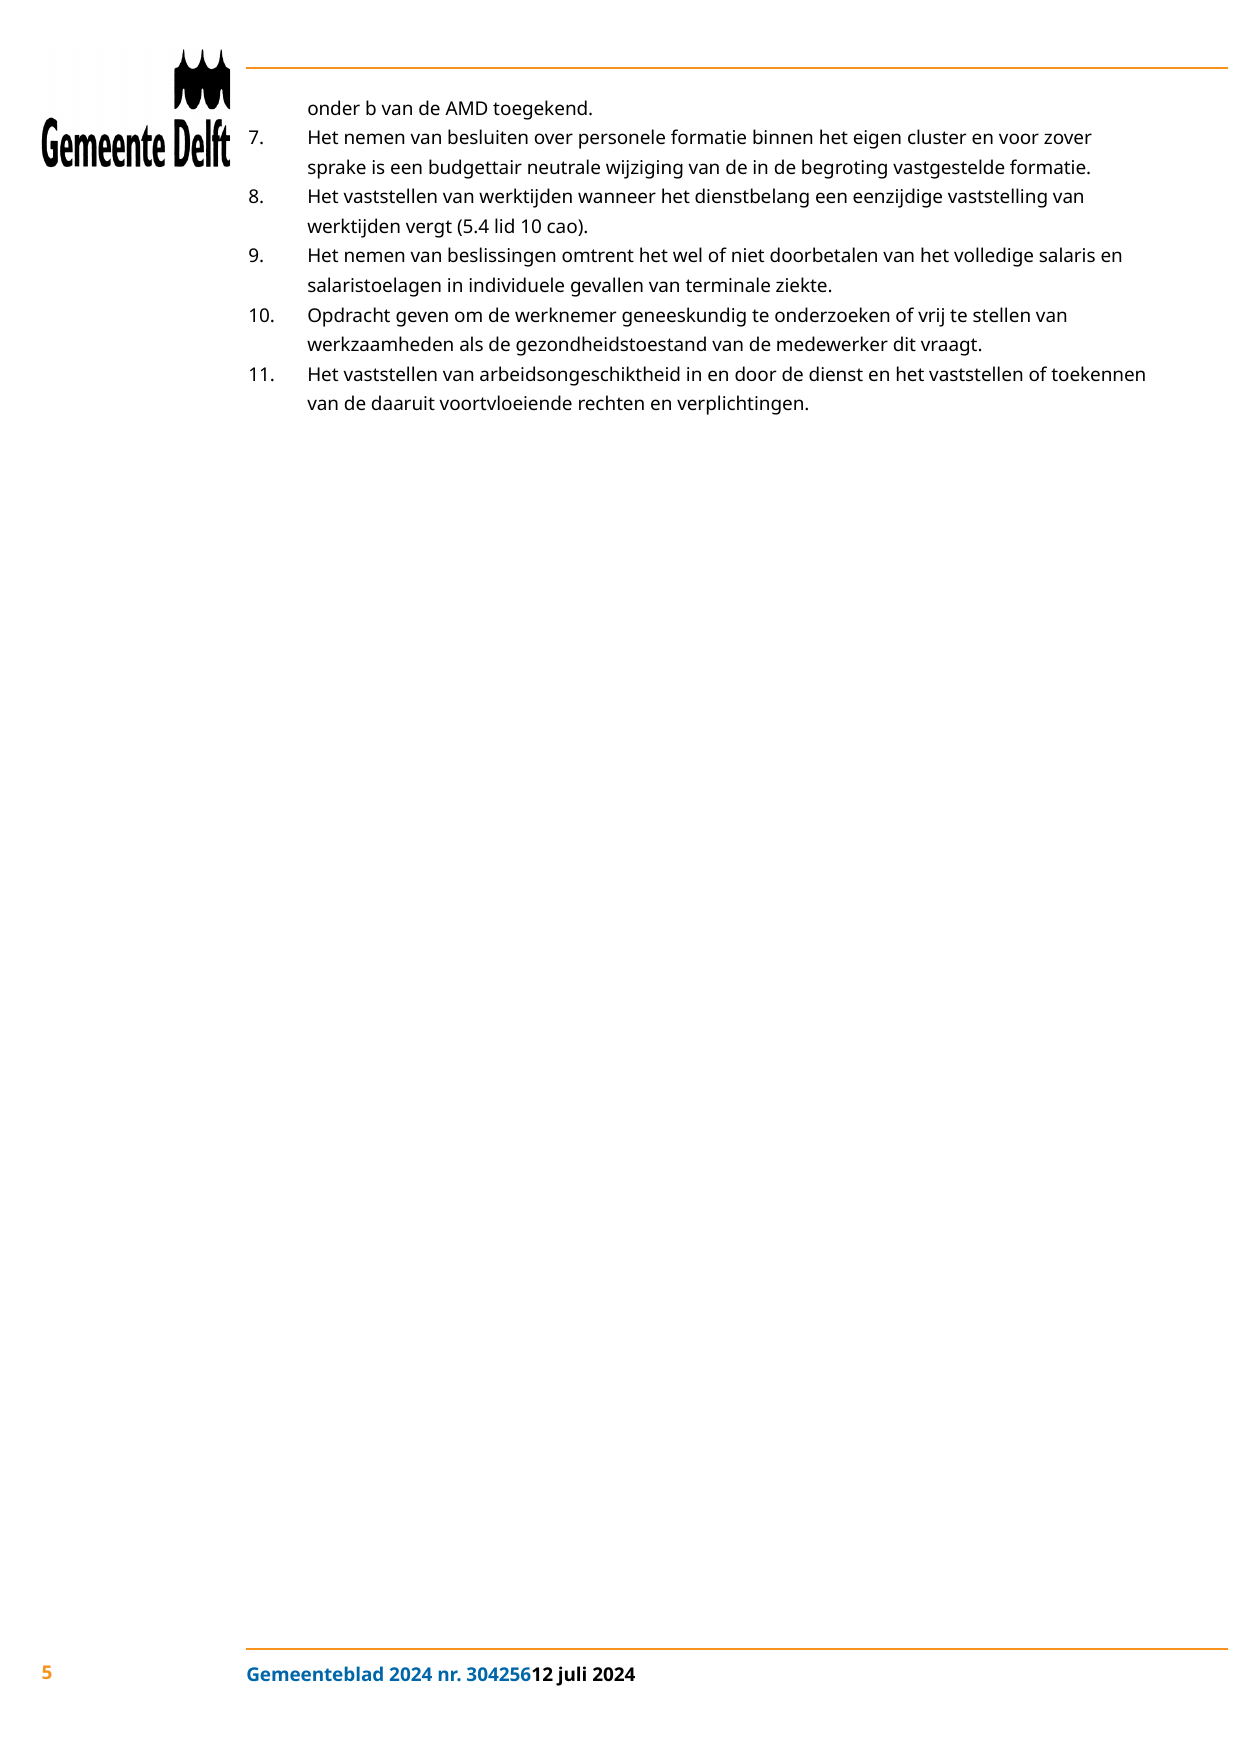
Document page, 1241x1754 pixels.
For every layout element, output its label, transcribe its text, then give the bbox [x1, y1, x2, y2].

list onder b van de AMD toegekend. [248, 95, 1152, 121]
list Het nemen van beslissingen omtrent het wel of niet doorbetalen van het volledige salaris en salaristoelagen in individuele gevallen van terminale ziekte. [248, 243, 1152, 298]
list Het vaststellen van arbeidsongeschiktheid in en door de dienst en het vaststellen of toekennen van de daaruit voortvloeiende rechten en verplichtingen. [248, 361, 1152, 416]
picture [41, 47, 231, 172]
list Het vaststellen van werktijden wanneer het dienstbelang een eenzijdige vaststelling van werktijden vergt (5.4 lid 10 cao). [248, 183, 1152, 239]
list Het nemen van besluiten over personele formatie binnen het eigen cluster en voor zover sprake is een budgettair neutrale wijziging van de in de begroting vastgestelde formatie. [248, 124, 1152, 180]
list Opdracht geven om de werknemer geneeskundig te onderzoeken of vrij te stellen van werkzaamheden als de gezondheidstoestand van de medewerker dit vraagt. [248, 302, 1152, 357]
